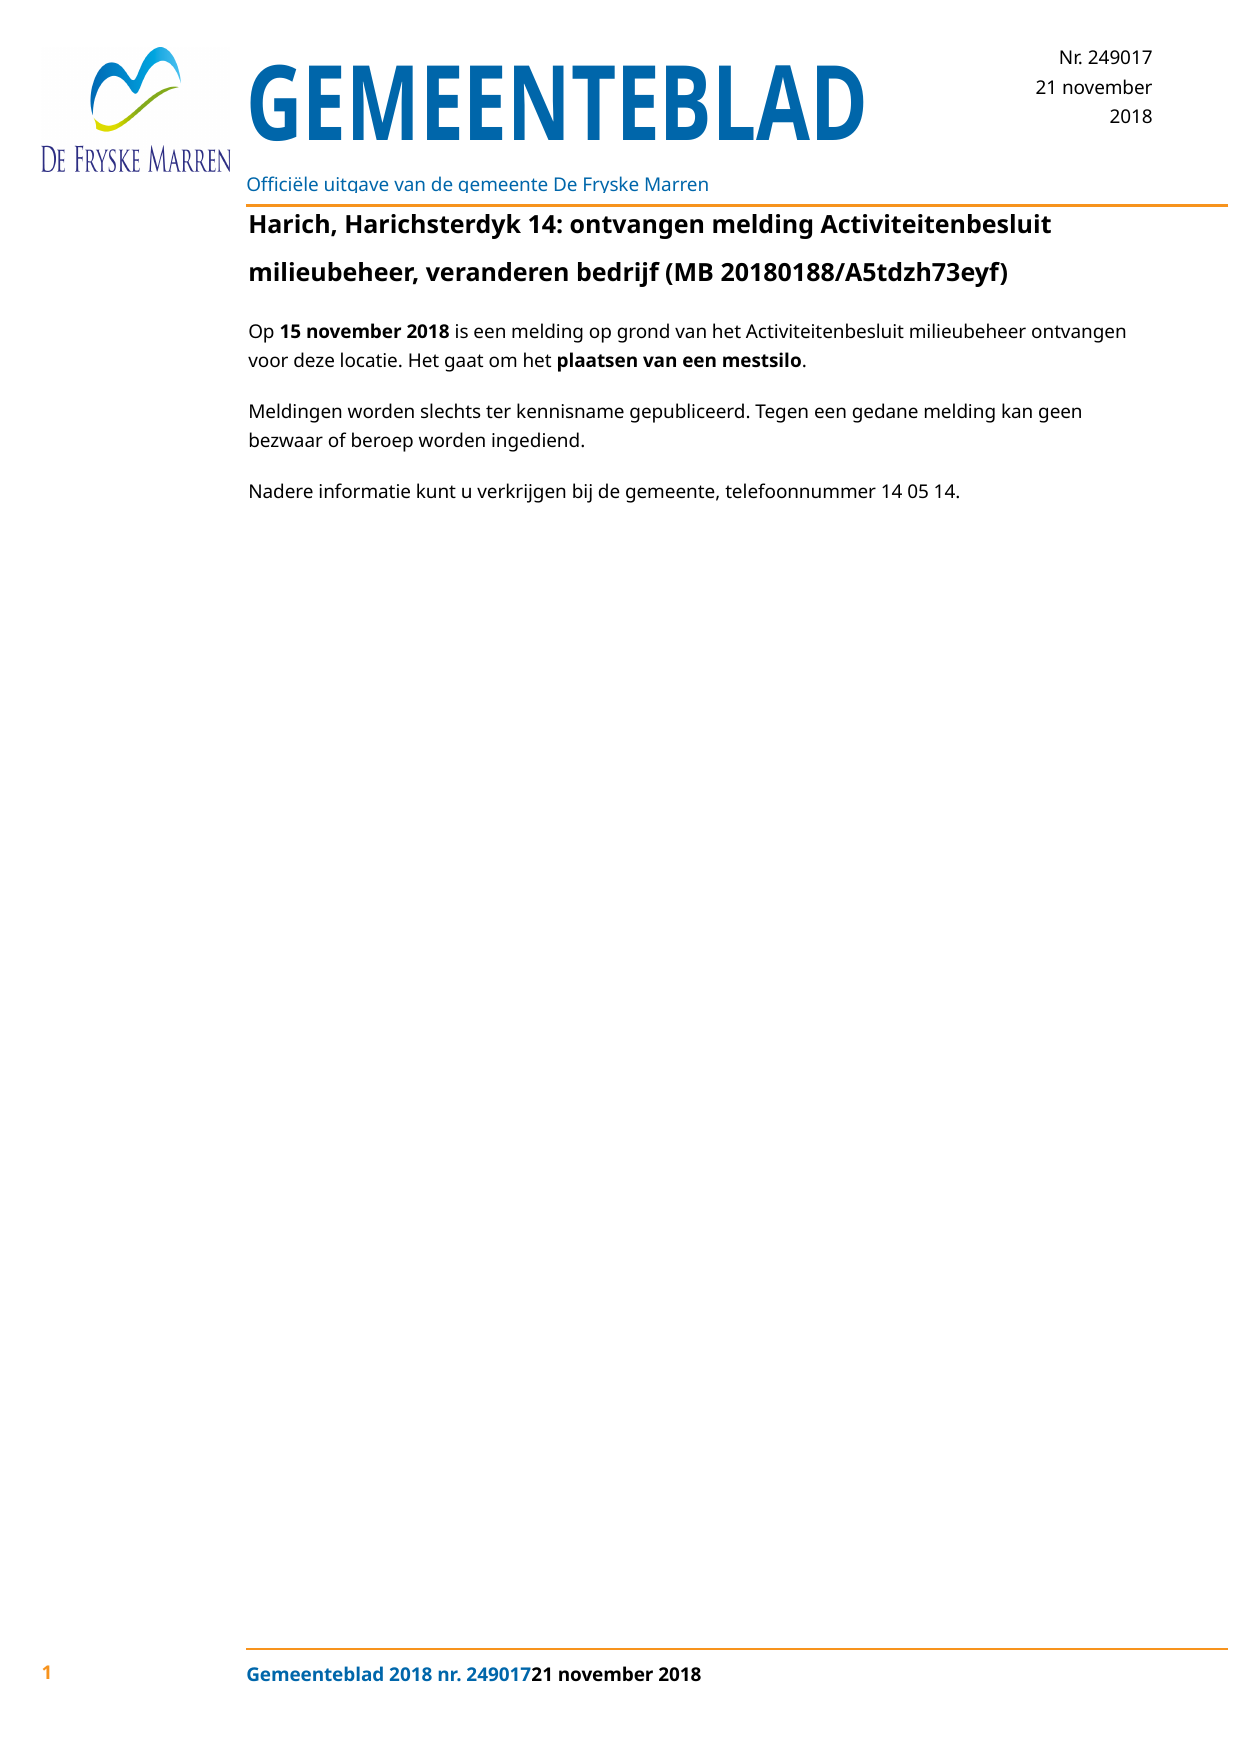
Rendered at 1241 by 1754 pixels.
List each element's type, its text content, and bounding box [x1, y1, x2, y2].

text Meldingen worden slechts ter kennisname gepubliceerd. Tegen een gedane melding kan geen bezwaar of beroep worden ingediend. [248, 398, 1152, 453]
text Op 15 november 2018 is een melding op grond van het Activiteitenbesluit milieubeheer ontvangen voor deze locatie. Het gaat om het plaatsen van een mestsilo. [248, 318, 1152, 373]
text Nadere informatie kunt u verkrijgen bij de gemeente, telefoonnummer 14 05 14. [248, 478, 1152, 504]
text Harich, Harichsterdyk 14: ontvangen melding Activiteitenbesluit milieubeheer, veranderen bedrijf (MB 20180188/A5tdzh73eyf) [248, 207, 1152, 288]
picture [41, 47, 231, 172]
